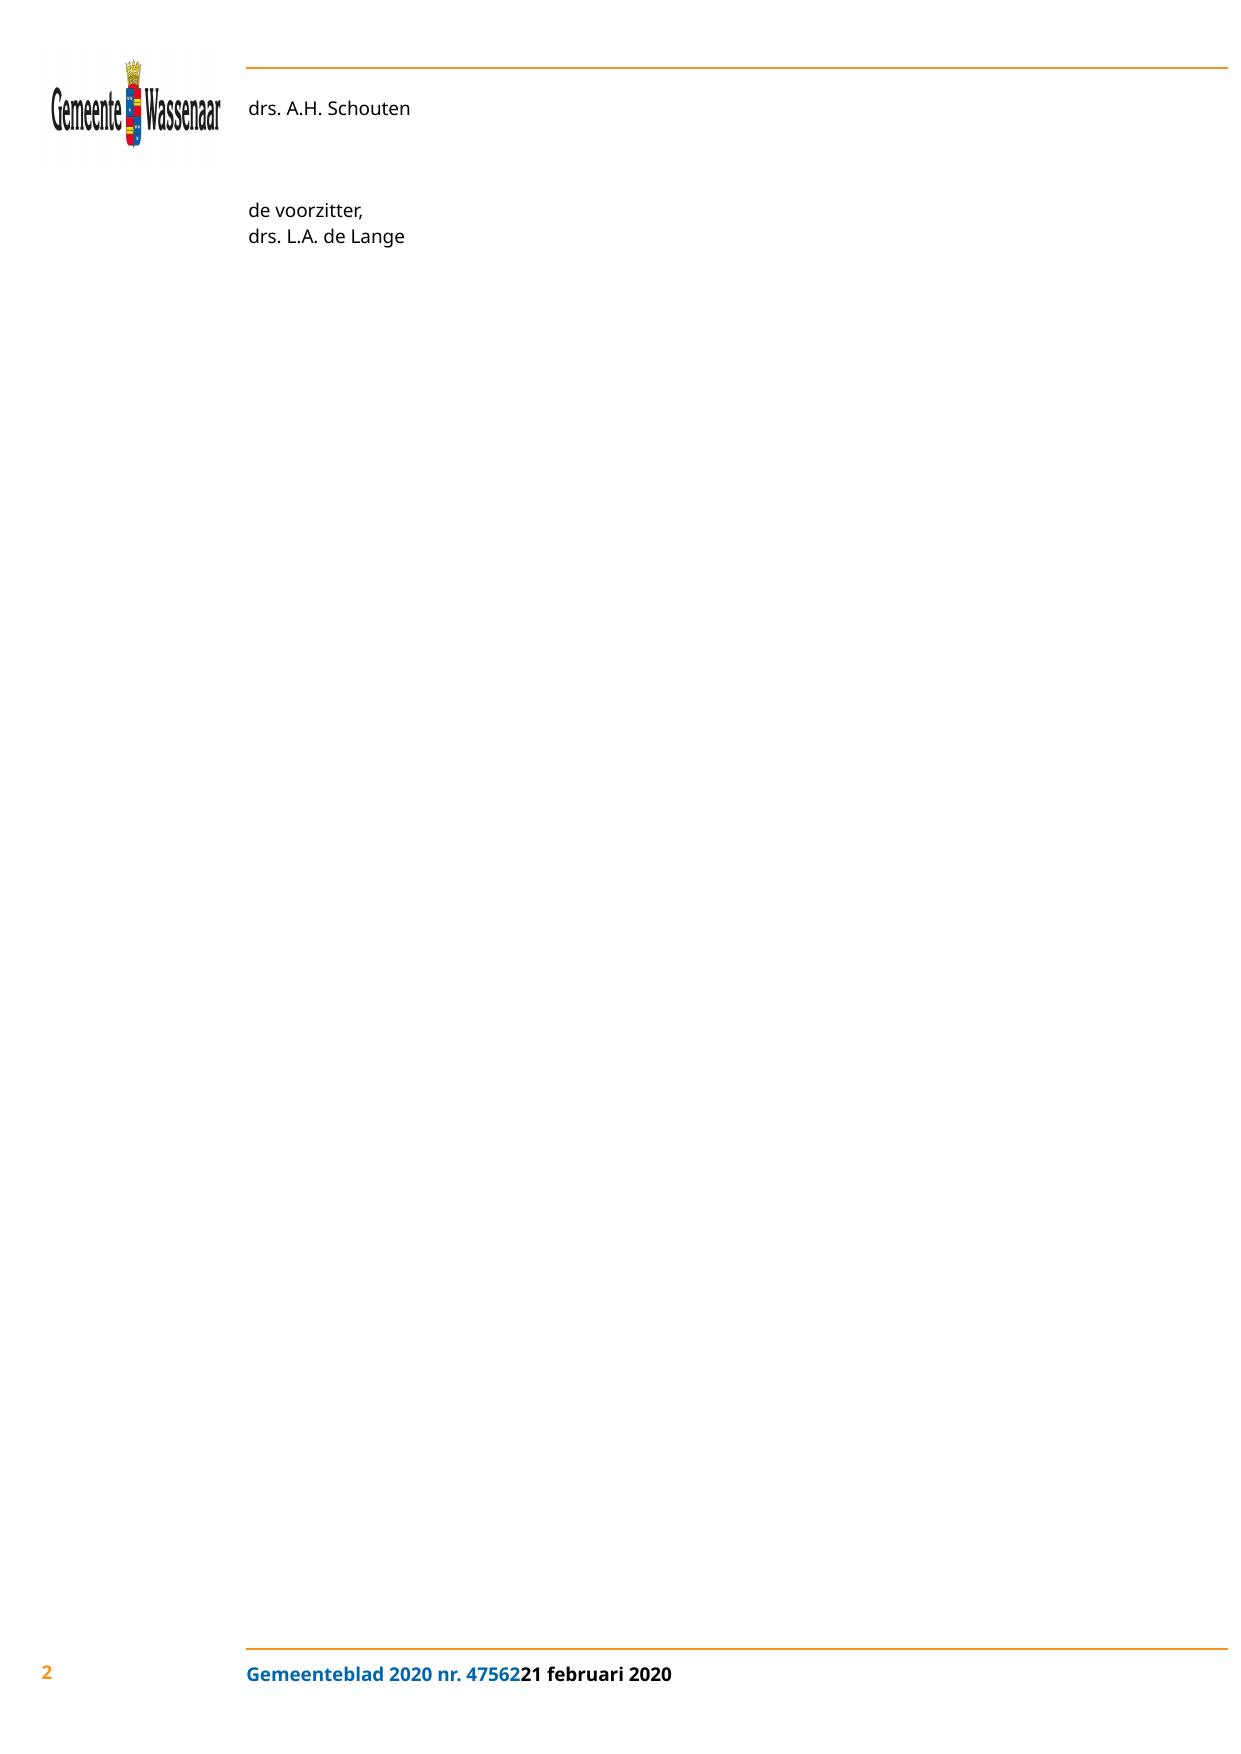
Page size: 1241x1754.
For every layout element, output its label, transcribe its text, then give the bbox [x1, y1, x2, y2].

text de voorzitter, [248, 198, 1152, 223]
text drs. A.H. Schouten [248, 95, 1152, 121]
picture [41, 47, 231, 172]
text drs. L.A. de Lange [248, 223, 1152, 249]
